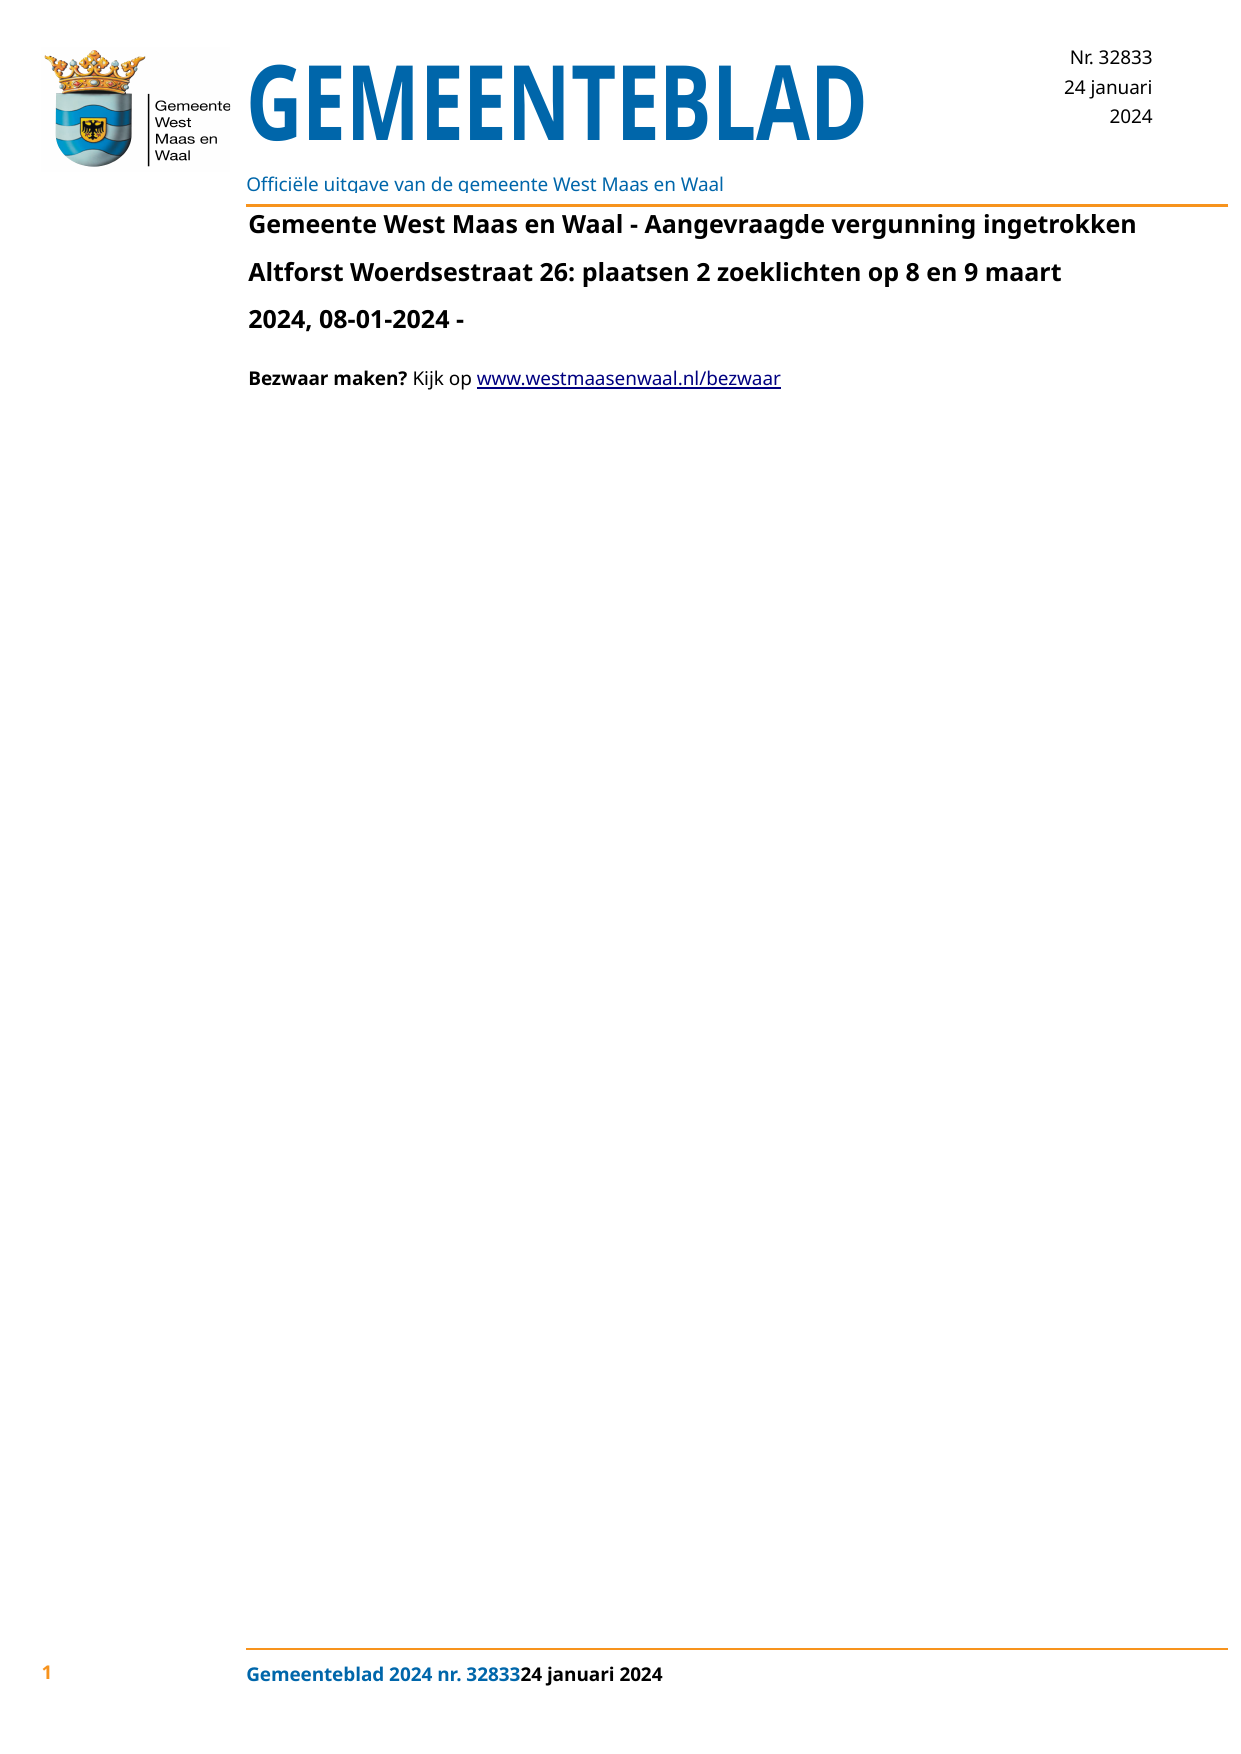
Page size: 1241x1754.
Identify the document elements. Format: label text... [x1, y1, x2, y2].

text Gemeente West Maas en Waal - Aangevraagde vergunning ingetrokken Altforst Woerdsestraat 26: plaatsen 2 zoeklichten op 8 en 9 maart 2024, 08-01-2024 - [248, 207, 1152, 336]
picture [41, 47, 231, 172]
text Bezwaar maken? Kijk op www.westmaasenwaal.nl/bezwaar [248, 366, 1152, 391]
